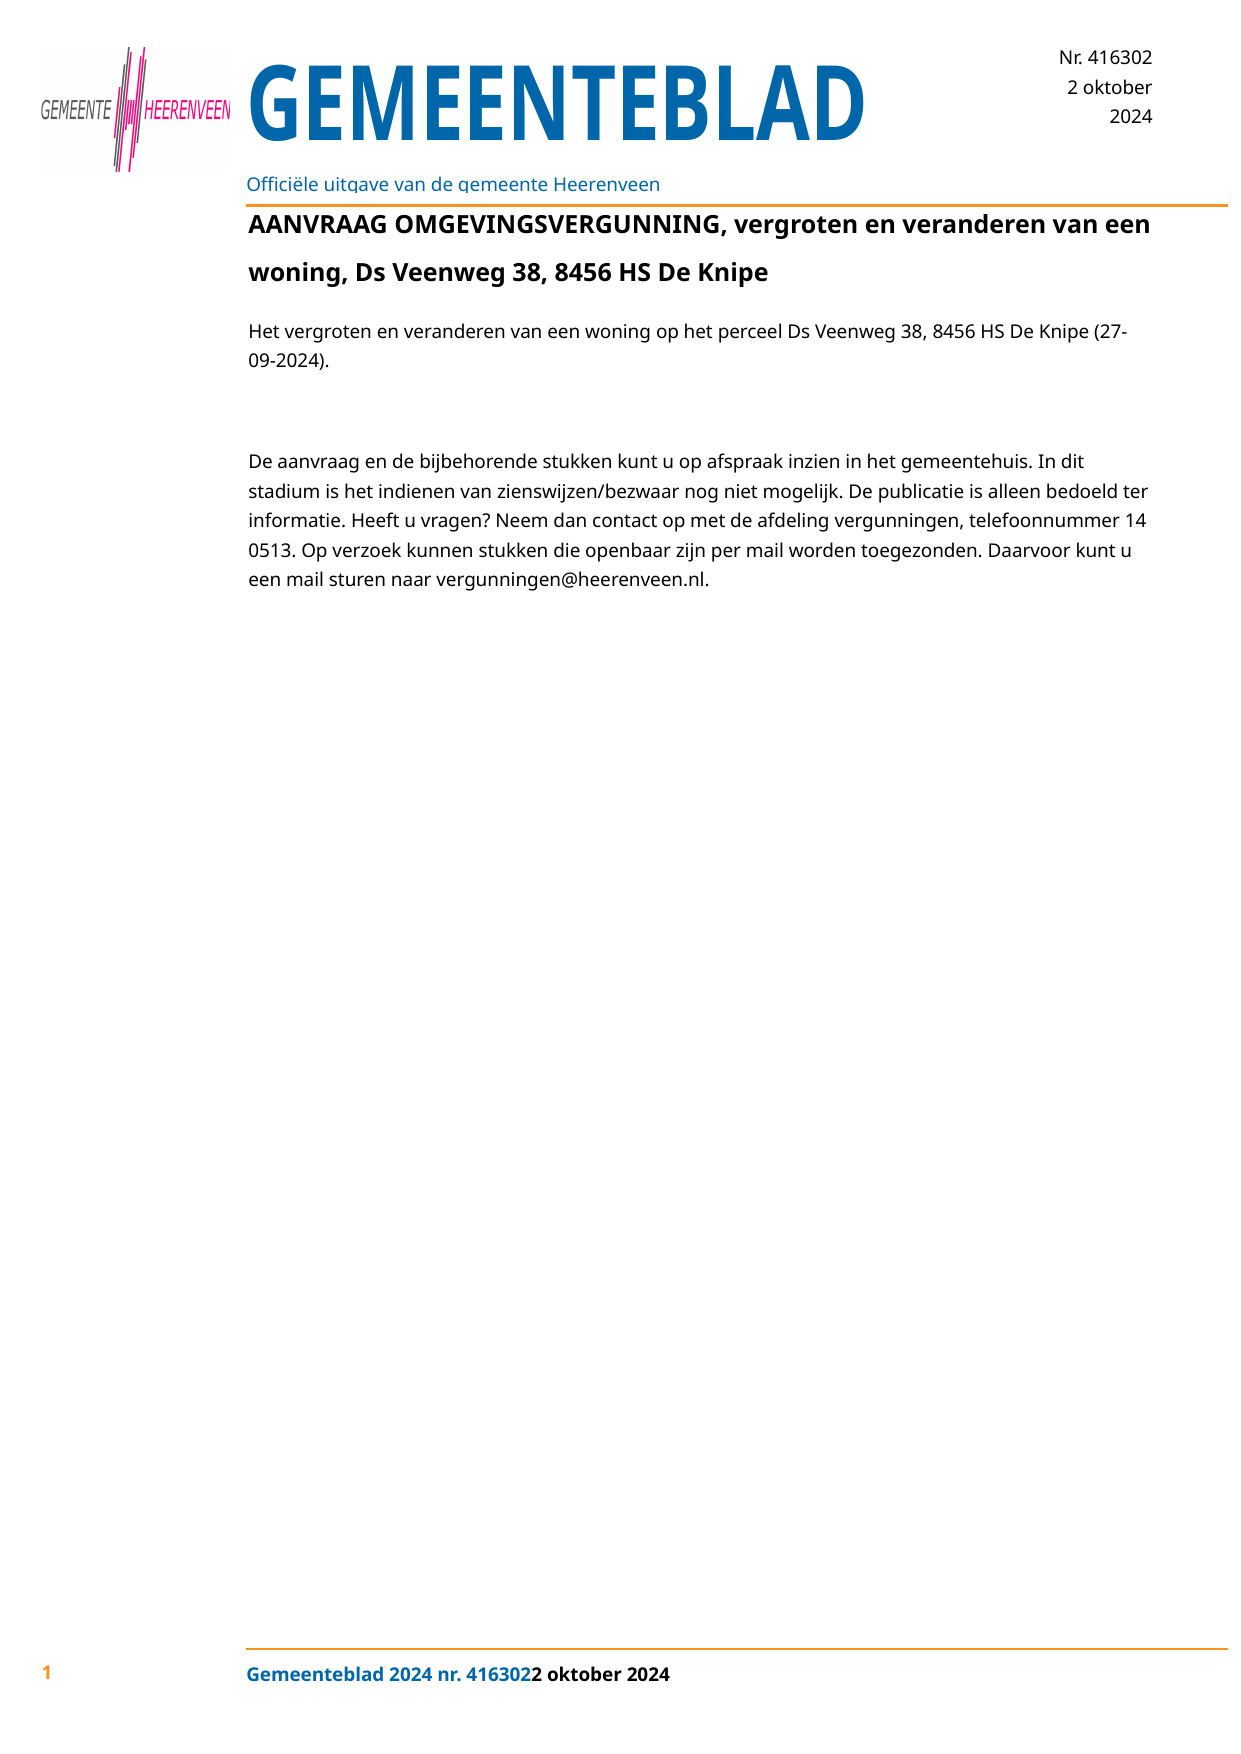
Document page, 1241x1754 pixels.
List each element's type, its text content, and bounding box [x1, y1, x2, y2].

text De aanvraag en de bijbehorende stukken kunt u op afspraak inzien in het gemeentehuis. In dit stadium is het indienen van zienswijzen/bezwaar nog niet mogelijk. De publicatie is alleen bedoeld ter informatie. Heeft u vragen? Neem dan contact op met de afdeling vergunningen, telefoonnummer 14 0513. Op verzoek kunnen stukken die openbaar zijn per mail worden toegezonden. Daarvoor kunt u een mail sturen naar vergunningen@heerenveen.nl. [248, 448, 1152, 592]
picture [41, 47, 231, 172]
text Het vergroten en veranderen van een woning op het perceel Ds Veenweg 38, 8456 HS De Knipe (27-09-2024). [248, 318, 1152, 373]
text AANVRAAG OMGEVINGSVERGUNNING, vergroten en veranderen van een woning, Ds Veenweg 38, 8456 HS De Knipe [248, 207, 1152, 288]
